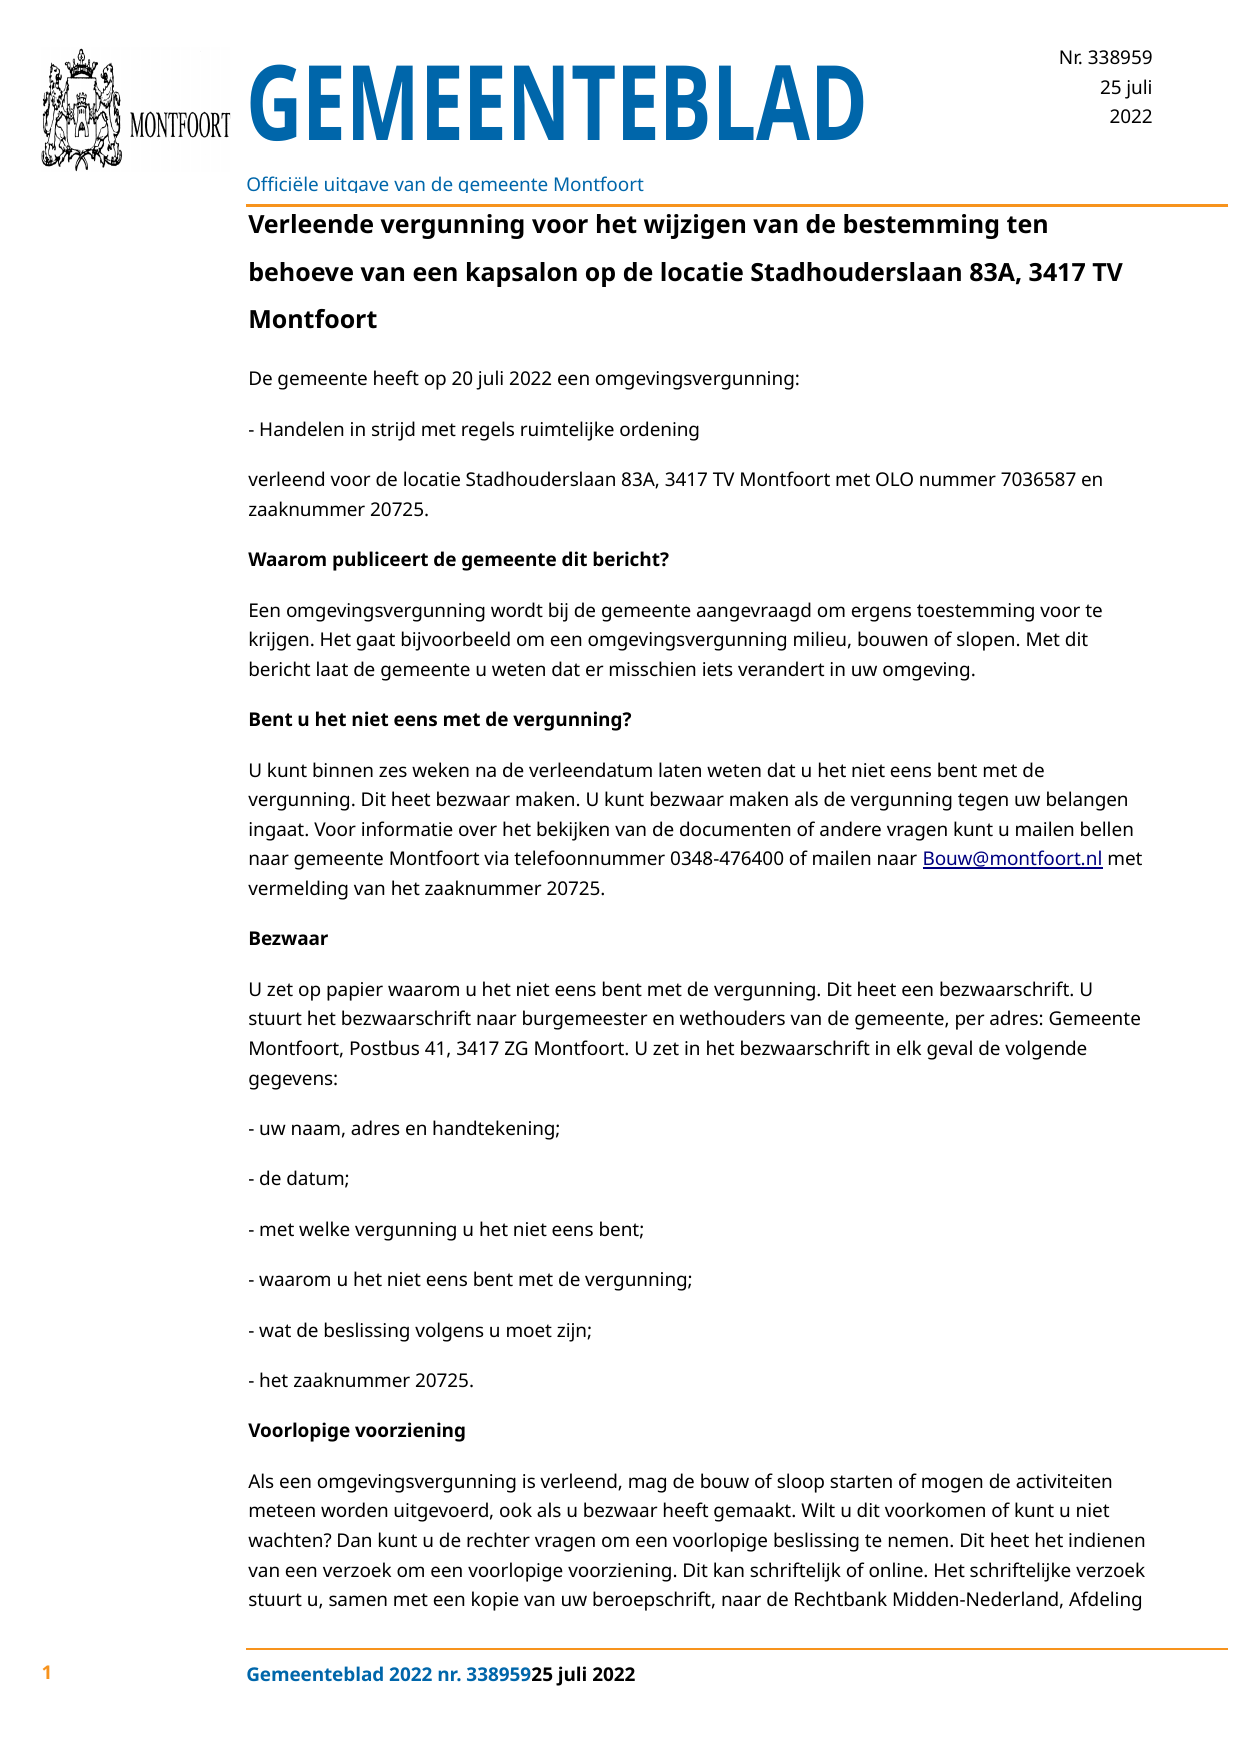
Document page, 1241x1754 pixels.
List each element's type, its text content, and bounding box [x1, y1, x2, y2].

text - uw naam, adres en handtekening; [248, 1115, 1152, 1141]
text U zet op papier waarom u het niet eens bent met de vergunning. Dit heet een bezwaarschrift. U stuurt het bezwaarschrift naar burgemeester en wethouders van de gemeente, per adres: Gemeente Montfoort, Postbus 41, 3417 ZG Montfoort. U zet in het bezwaarschrift in elk geval de volgende gegevens: [248, 976, 1152, 1090]
text Bent u het niet eens met de vergunning? [248, 706, 1152, 732]
text - waarom u het niet eens bent met de vergunning; [248, 1266, 1152, 1292]
text Een omgevingsvergunning wordt bij de gemeente aangevraagd om ergens toestemming voor te krijgen. Het gaat bijvoorbeeld om een omgevingsvergunning milieu, bouwen of slopen. Met dit bericht laat de gemeente u weten dat er misschien iets verandert in uw omgeving. [248, 597, 1152, 682]
text verleend voor de locatie Stadhouderslaan 83A, 3417 TV Montfoort met OLO nummer 7036587 en zaaknummer 20725. [248, 466, 1152, 522]
text - de datum; [248, 1166, 1152, 1191]
text Als een omgevingsvergunning is verleend, mag de bouw of sloop starten of mogen de activiteiten meteen worden uitgevoerd, ook als u bezwaar heeft gemaakt. Wilt u dit voorkomen of kunt u niet wachten? Dan kunt u de rechter vragen om een voorlopige beslissing te nemen. Dit heet het indienen van een verzoek om een voorlopige voorziening. Dit kan schriftelijk of online. Het schriftelijke verzoek stuurt u, samen met een kopie van uw beroepschrift, naar de Rechtbank Midden-Nederland, Afdeling [248, 1468, 1152, 1612]
text - wat de beslissing volgens u moet zijn; [248, 1317, 1152, 1342]
picture [41, 47, 231, 172]
text - Handelen in strijd met regels ruimtelijke ordening [248, 416, 1152, 442]
text Bezwaar [248, 926, 1152, 951]
text Voorlopige voorziening [248, 1418, 1152, 1443]
text Waarom publiceert de gemeente dit bericht? [248, 546, 1152, 572]
text - het zaaknummer 20725. [248, 1367, 1152, 1393]
text U kunt binnen zes weken na de verleendatum laten weten dat u het niet eens bent met de vergunning. Dit heet bezwaar maken. U kunt bezwaar maken als de vergunning tegen uw belangen ingaat. Voor informatie over het bekijken van de documenten of andere vragen kunt u mailen bellen naar gemeente Montfoort via telefoonnummer 0348-476400 of mailen naar Bouw@montfoort.nl met vermelding van het zaaknummer 20725. [248, 757, 1152, 901]
text Verleende vergunning voor het wijzigen van de bestemming ten behoeve van een kapsalon op de locatie Stadhouderslaan 83A, 3417 TV Montfoort [248, 207, 1152, 336]
text - met welke vergunning u het niet eens bent; [248, 1216, 1152, 1242]
text De gemeente heeft op 20 juli 2022 een omgevingsvergunning: [248, 366, 1152, 391]
